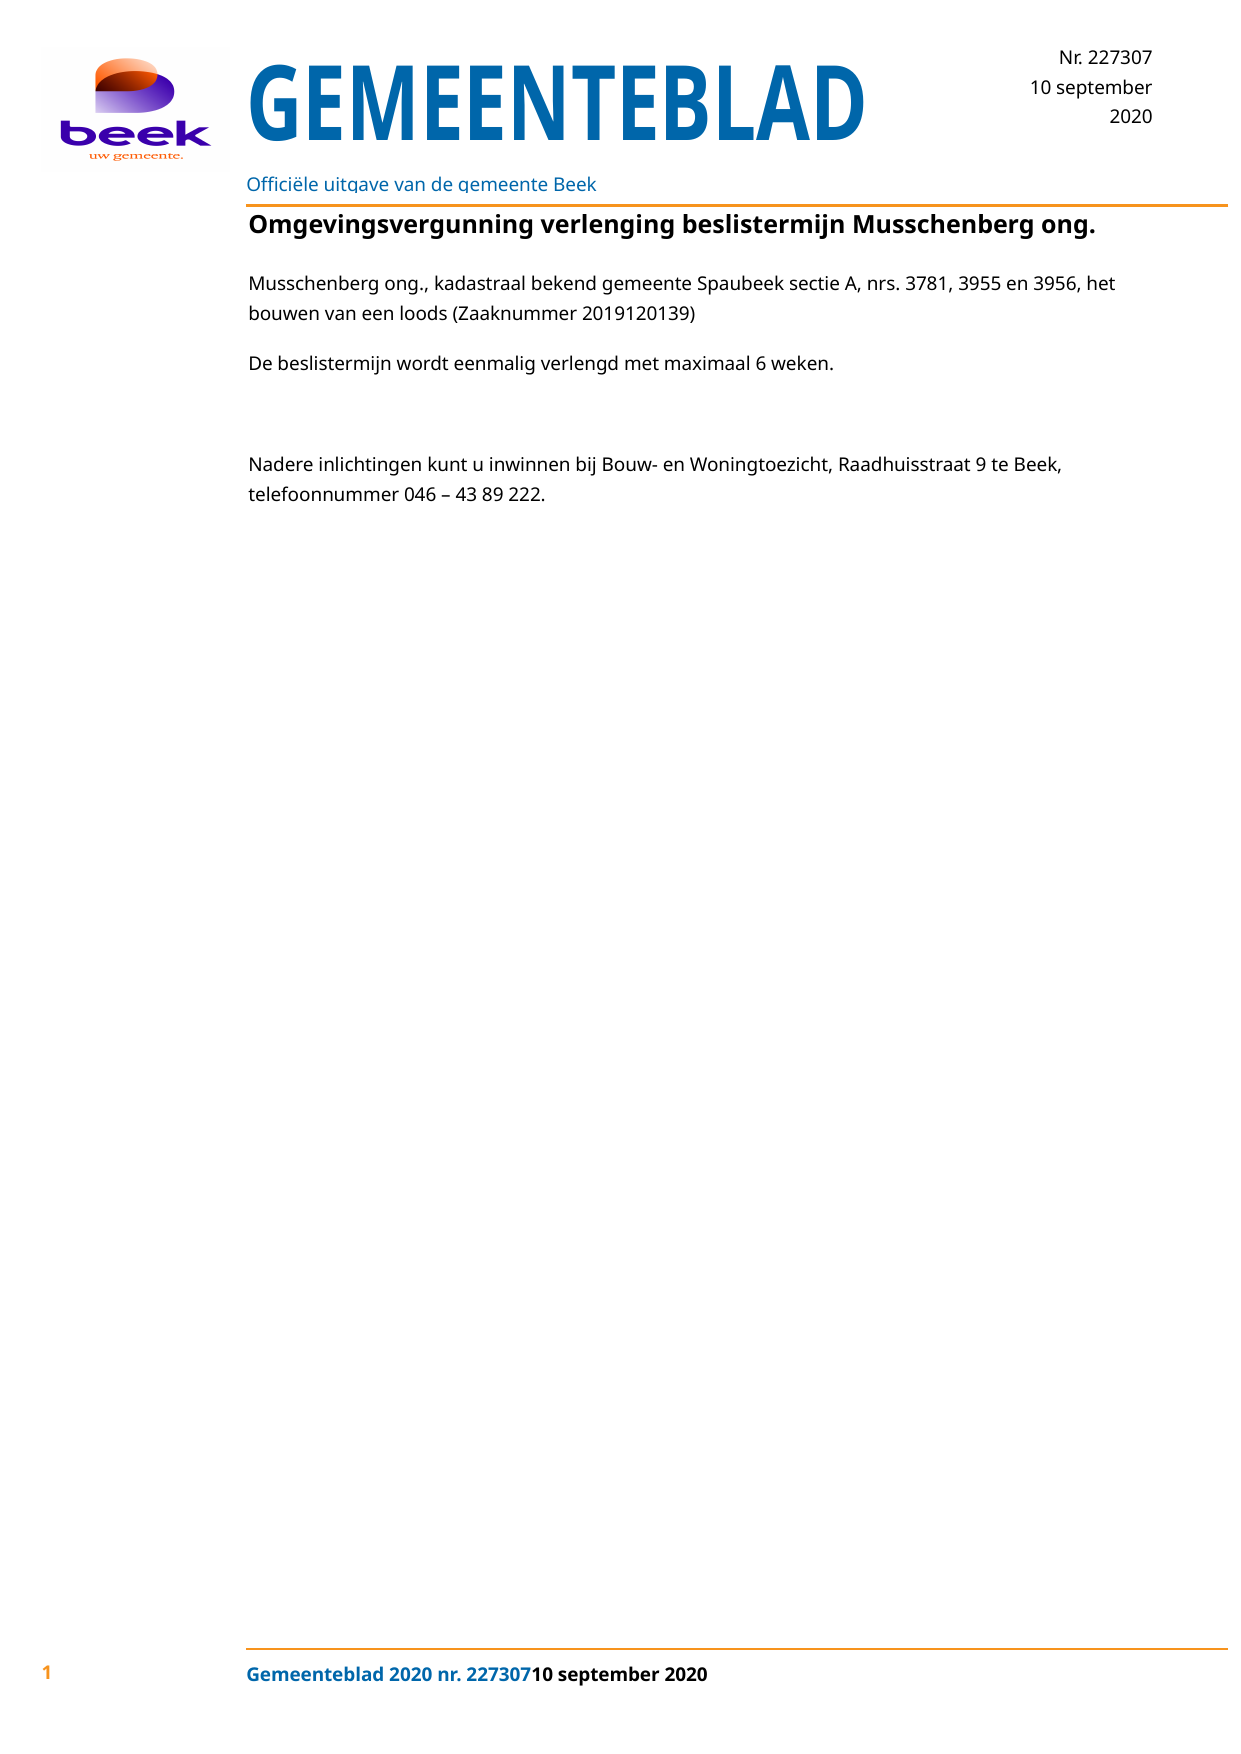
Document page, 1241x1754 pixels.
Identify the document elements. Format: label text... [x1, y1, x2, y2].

text Nadere inlichtingen kunt u inwinnen bij Bouw- en Woningtoezicht, Raadhuisstraat 9 te Beek, telefoonnummer 046 – 43 89 222. [248, 451, 1152, 506]
text Musschenberg ong., kadastraal bekend gemeente Spaubeek sectie A, nrs. 3781, 3955 en 3956, het bouwen van een loods (Zaaknummer 2019120139) [248, 270, 1152, 326]
text De beslistermijn wordt eenmalig verlengd met maximaal 6 weken. [248, 350, 1152, 376]
picture [41, 47, 231, 172]
text Omgevingsvergunning verlenging beslistermijn Musschenberg ong. [248, 207, 1152, 241]
